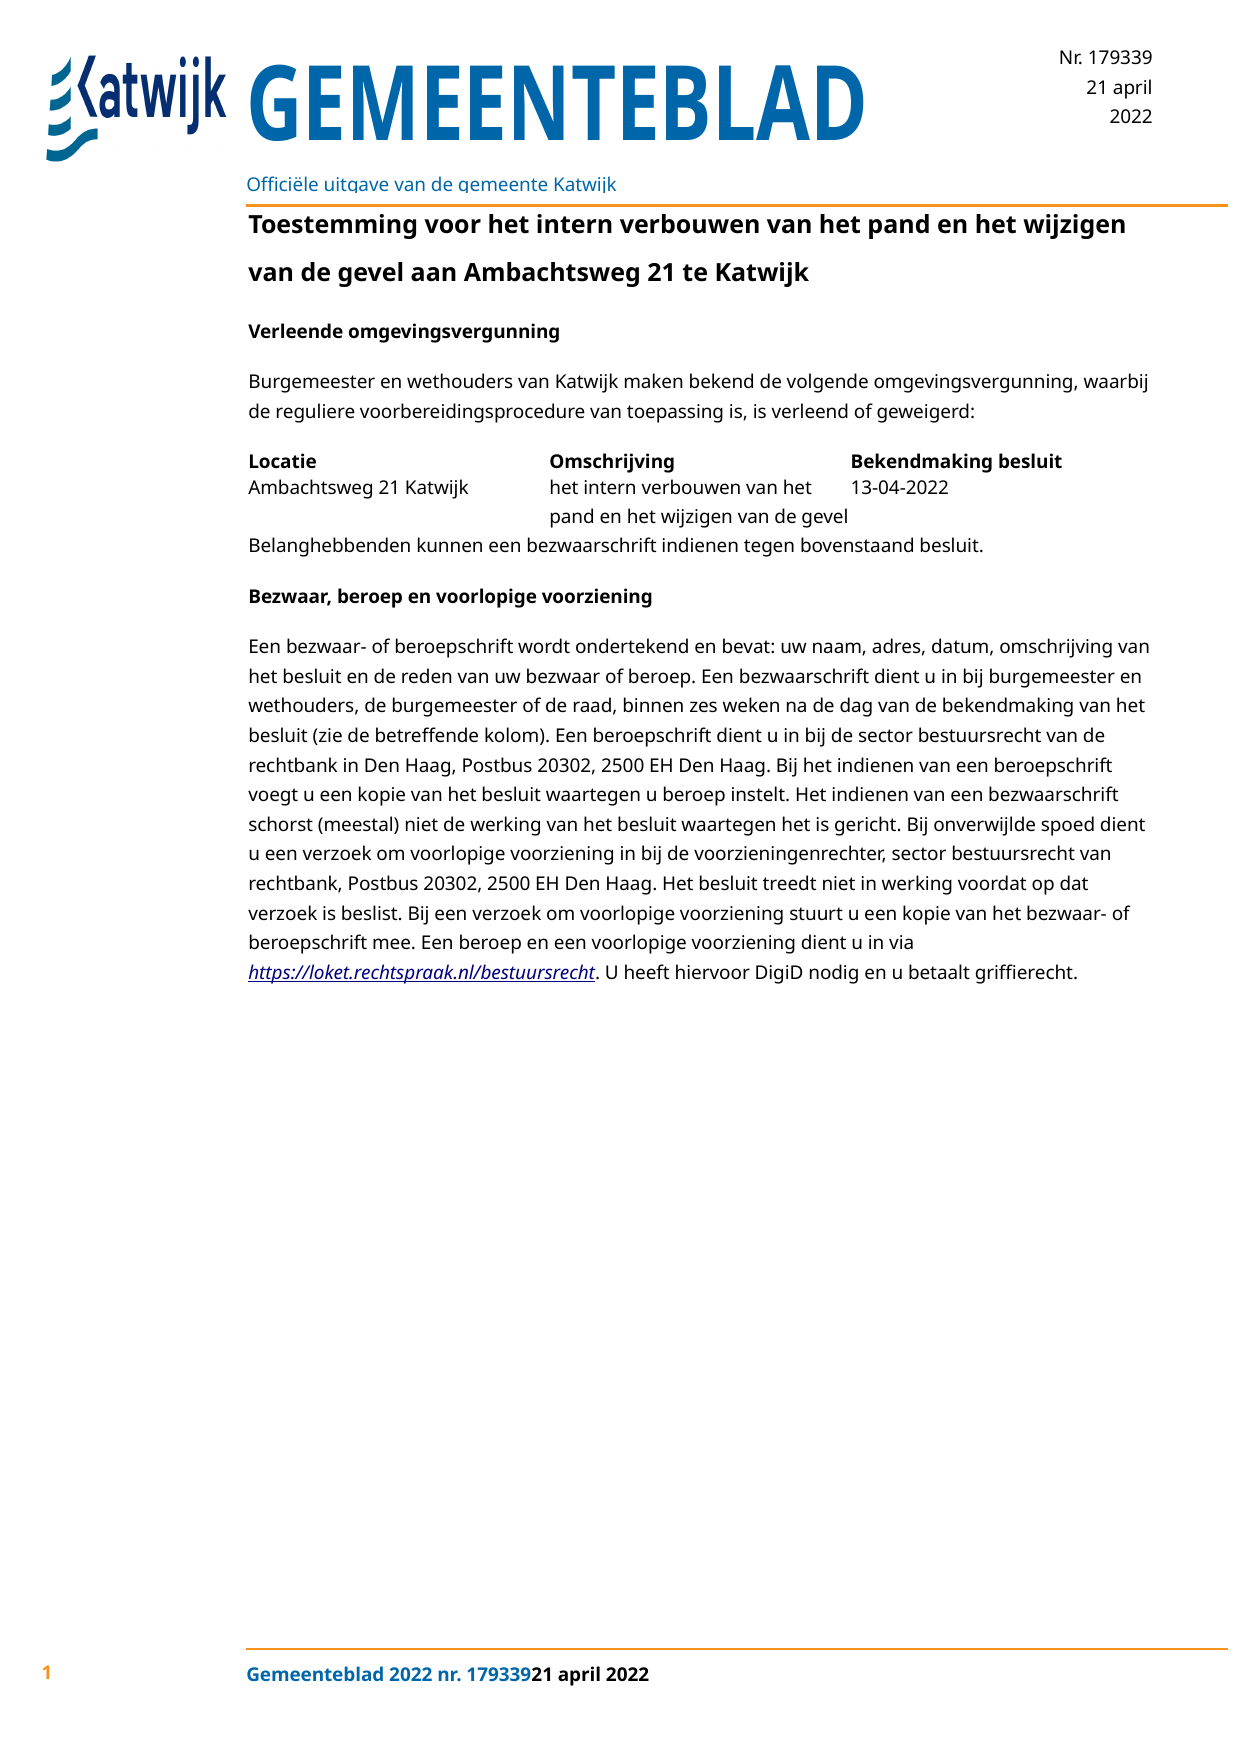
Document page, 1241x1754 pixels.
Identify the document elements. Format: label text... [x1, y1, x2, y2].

table_header Bekendmaking besluit [850, 449, 1152, 474]
table_header Omschrijving [549, 449, 850, 474]
table_cell het intern verbouwen van het pand en het wijzigen van de gevel [549, 474, 850, 529]
table_cell Ambachtsweg 21 Katwijk [248, 474, 549, 529]
table_cell 13-04-2022 [850, 474, 1152, 529]
text Belanghebbenden kunnen een bezwaarschrift indienen tegen bovenstaand besluit. [248, 533, 1152, 558]
text Verleende omgevingsvergunning [248, 318, 1152, 344]
text Toestemming voor het intern verbouwen van het pand en het wijzigen van de gevel aan Ambachtsweg 21 te Katwijk [248, 207, 1152, 288]
text Een bezwaar- of beroepschrift wordt ondertekend en bevat: uw naam, adres, datum, omschrijving van het besluit en de reden van uw bezwaar of beroep. Een bezwaarschrift dient u in bij burgemeester en wethouders, de burgemeester of de raad, binnen zes weken na de dag van de bekendmaking van het besluit (zie de betreffende kolom). Een beroepschrift dient u in bij de sector bestuursrecht van de rechtbank in Den Haag, Postbus 20302, 2500 EH Den Haag. Bij het indienen van een beroepschrift voegt u een kopie van het besluit waartegen u beroep instelt. Het indienen van een bezwaarschrift schorst (meestal) niet de werking van het besluit waartegen het is gericht. Bij onverwijlde spoed dient u een verzoek om voorlopige voorziening in bij de voorzieningenrechter, sector bestuursrecht van rechtbank, Postbus 20302, 2500 EH Den Haag. Het besluit treedt niet in werking voordat op dat verzoek is beslist. Bij een verzoek om voorlopige voorziening stuurt u een kopie van het bezwaar- of beroepschrift mee. Een beroep en een voorlopige voorziening dient u in via https://loket.rechtspraak.nl/bestuursrecht. U heeft hiervoor DigiD nodig en u betaalt griffierecht. [248, 633, 1152, 985]
text Bezwaar, beroep en voorlopige voorziening [248, 583, 1152, 609]
text Burgemeester en wethouders van Katwijk maken bekend de volgende omgevingsvergunning, waarbij de reguliere voorbereidingsprocedure van toepassing is, is verleend of geweigerd: [248, 368, 1152, 424]
table_header Locatie [248, 449, 549, 474]
picture [41, 47, 231, 172]
